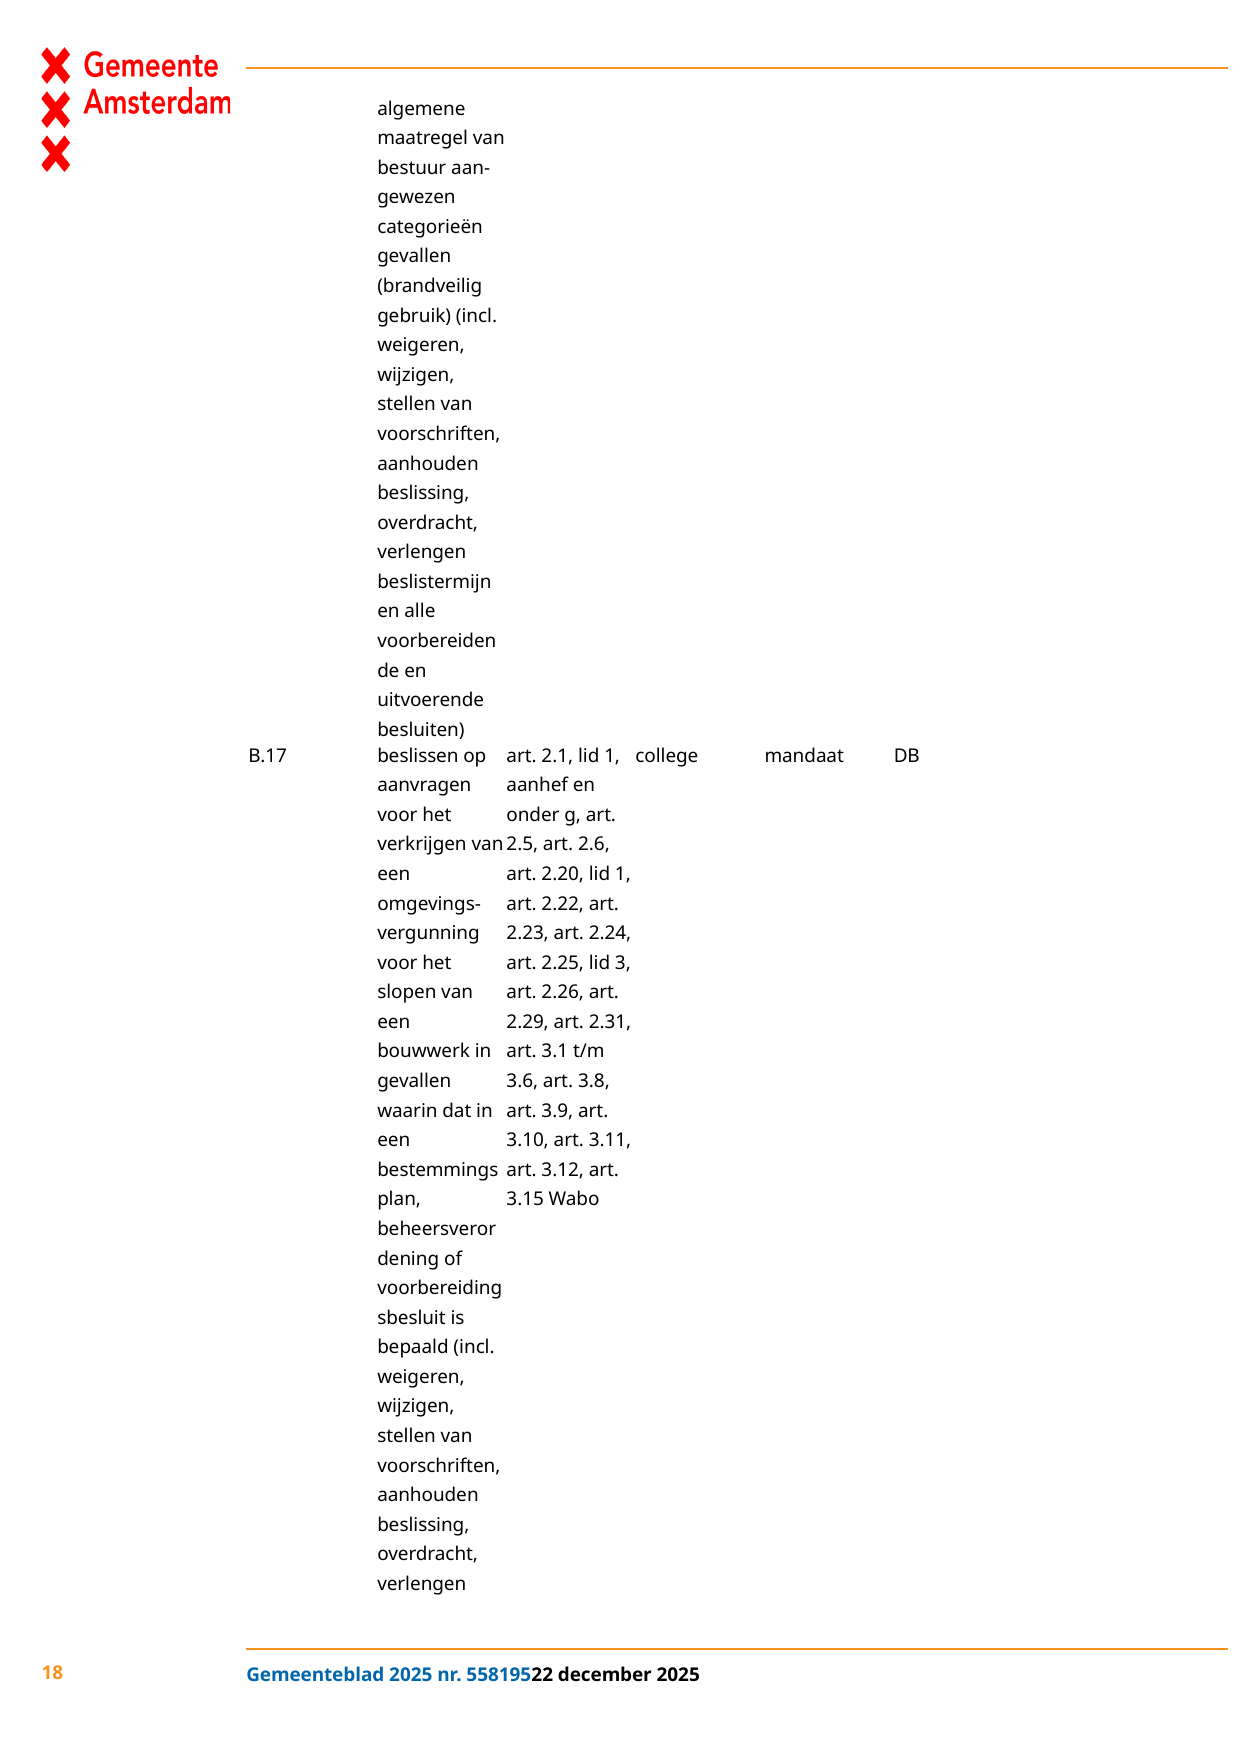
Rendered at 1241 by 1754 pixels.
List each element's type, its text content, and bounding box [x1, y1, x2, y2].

table_cell art. 2.1, lid 1, aanhef en onder g, art. 2.5, art. 2.6, art. 2.20, lid 1, art. 2.22, art. 2.23, art. 2.24, art. 2.25, lid 3, art. 2.26, art. 2.29, art. 2.31, art. 3.1 t/m 3.6, art. 3.8, art. 3.9, art. 3.10, art. 3.11, art. 3.12, art. 3.15 Wabo [506, 742, 635, 1596]
table_cell DB [894, 742, 1022, 1596]
table_cell [248, 95, 377, 742]
table_cell mandaat [764, 742, 893, 1596]
table_cell [1023, 95, 1152, 742]
table_cell algemene maatregel van bestuur aan-gewezen categorieën gevallen (brandveilig gebruik) (incl. weigeren, wijzigen, stellen van voorschriften, aanhouden beslissing, overdracht, verlengen beslistermijn en alle voorbereidende en uitvoerende besluiten) [377, 95, 506, 742]
table_cell college [635, 742, 764, 1596]
table_cell [764, 95, 893, 742]
table_cell [635, 95, 764, 742]
table_cell [506, 95, 635, 742]
table_cell [894, 95, 1022, 742]
table_cell beslissen op aanvragen voor het verkrijgen van een omgevings-vergunning voor het slopen van een bouwwerk in gevallen waarin dat in een bestemmingsplan, beheersverordening of voorbereidingsbesluit is bepaald (incl. weigeren, wijzigen, stellen van voorschriften, aanhouden beslissing, overdracht, verlengen [377, 742, 506, 1596]
table_cell [1023, 742, 1152, 1596]
table_cell B.17 [248, 742, 377, 1596]
picture [41, 47, 231, 172]
